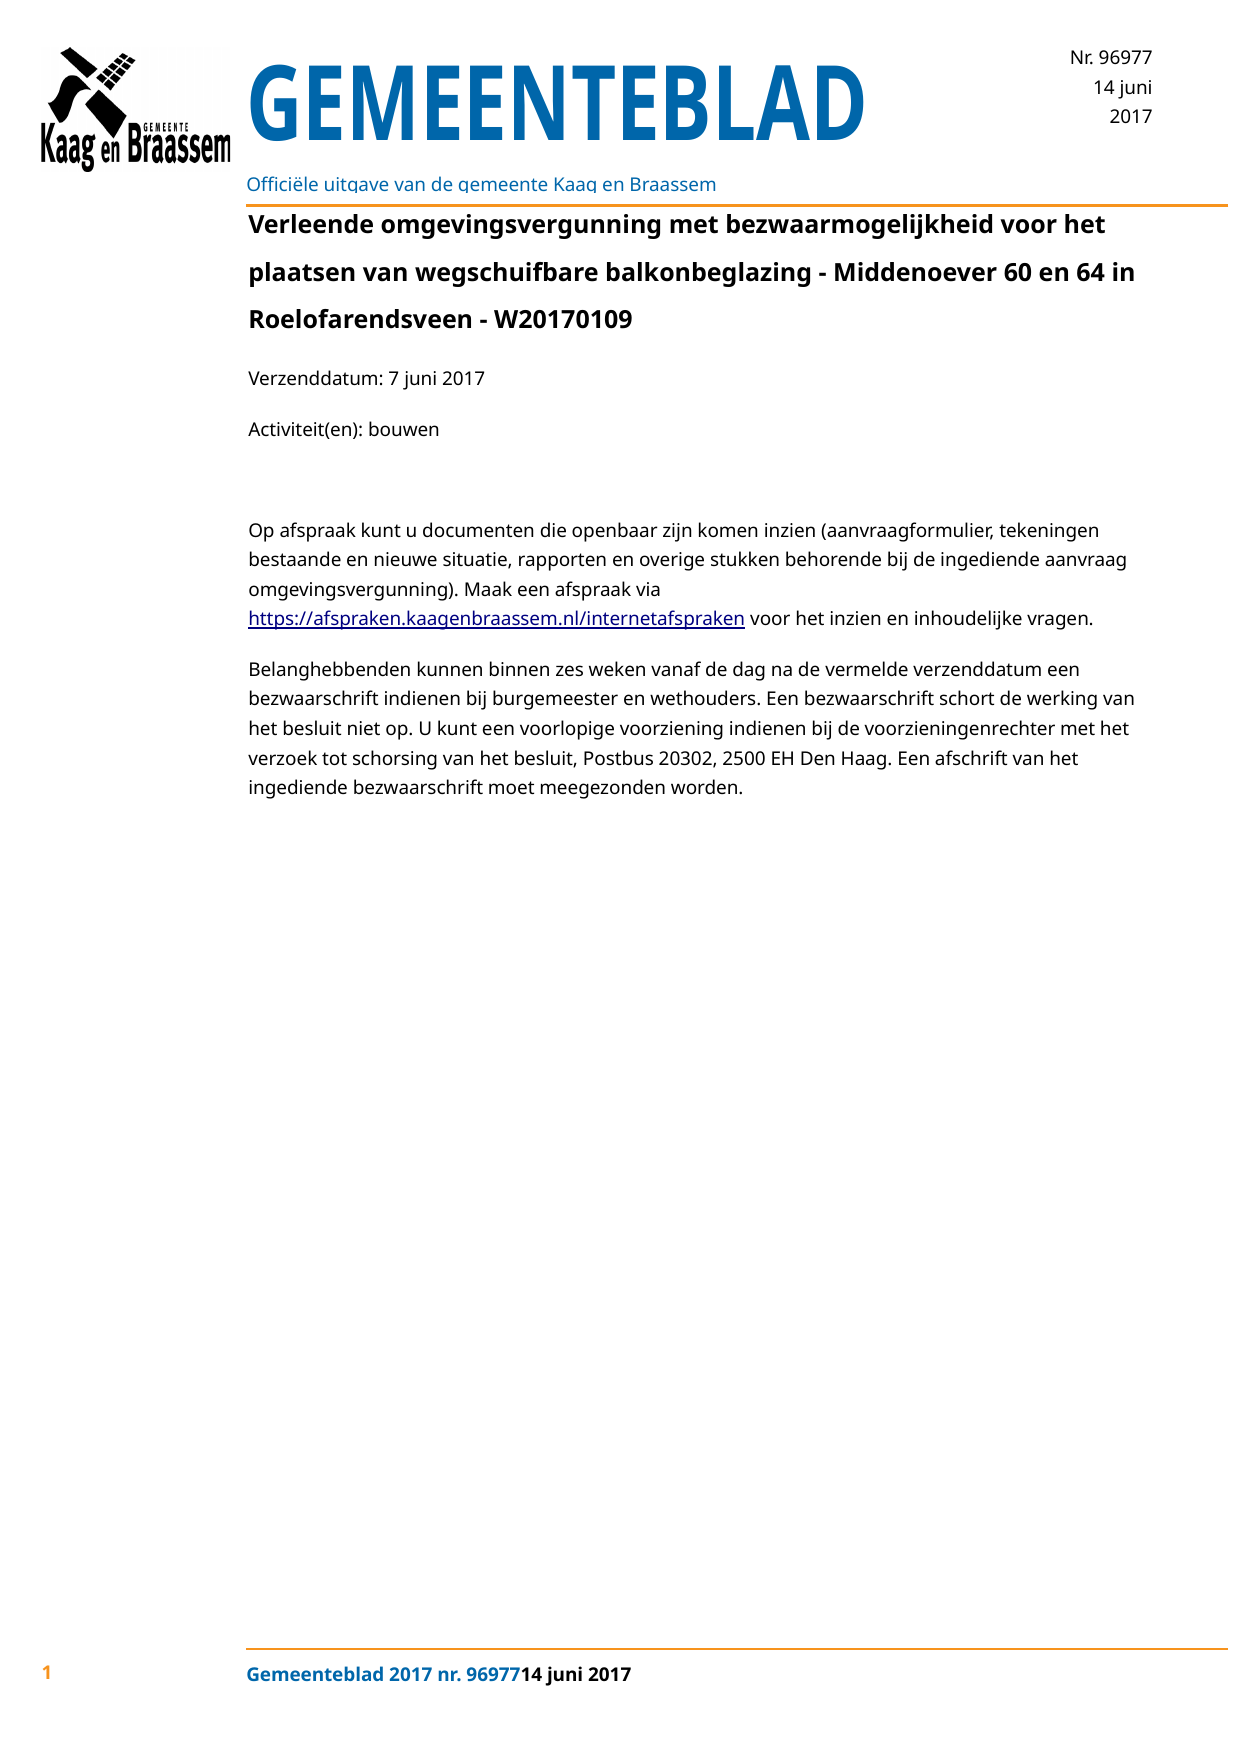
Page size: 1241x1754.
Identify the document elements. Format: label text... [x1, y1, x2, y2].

text Verzenddatum: 7 juni 2017 [248, 366, 1152, 391]
text Op afspraak kunt u documenten die openbaar zijn komen inzien (aanvraagformulier, tekeningen bestaande en nieuwe situatie, rapporten en overige stukken behorende bij de ingediende aanvraag omgevingsvergunning). Maak een afspraak via https://afspraken.kaagenbraassem.nl/internetafspraken voor het inzien en inhoudelijke vragen. [248, 517, 1152, 631]
text Verleende omgevingsvergunning met bezwaarmogelijkheid voor het plaatsen van wegschuifbare balkonbeglazing - Middenoever 60 en 64 in Roelofarendsveen - W20170109 [248, 207, 1152, 336]
picture [41, 47, 231, 172]
text Activiteit(en): bouwen [248, 416, 1152, 442]
text Belanghebbenden kunnen binnen zes weken vanaf de dag na de vermelde verzenddatum een bezwaarschrift indienen bij burgemeester en wethouders. Een bezwaarschrift schort de werking van het besluit niet op. U kunt een voorlopige voorziening indienen bij de voorzieningenrechter met het verzoek tot schorsing van het besluit, Postbus 20302, 2500 EH Den Haag. Een afschrift van het ingediende bezwaarschrift moet meegezonden worden. [248, 656, 1152, 800]
